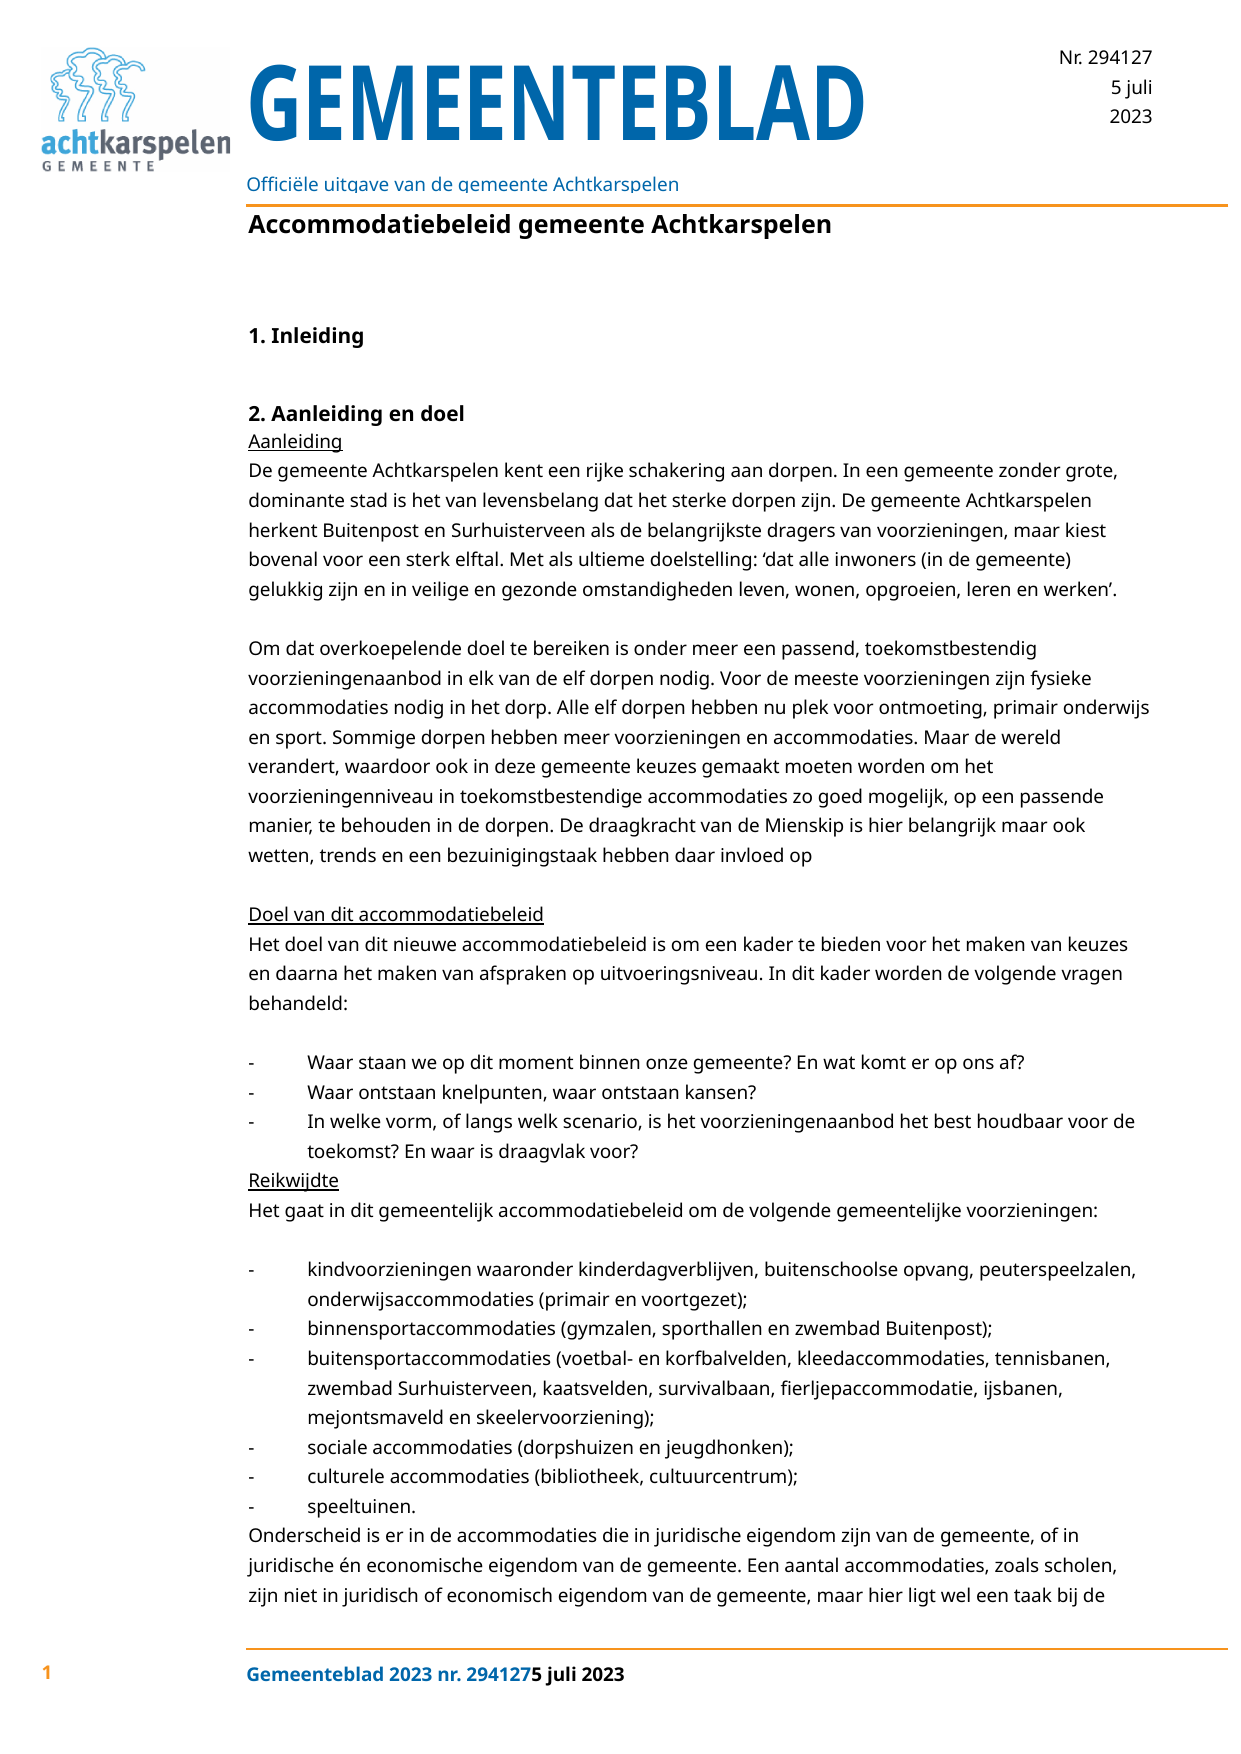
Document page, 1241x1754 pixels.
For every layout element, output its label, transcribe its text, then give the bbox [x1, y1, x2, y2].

list kindvoorzieningen waaronder kinderdagverblijven, buitenschoolse opvang, peuterspeelzalen, onderwijsaccommodaties (primair en voortgezet); [248, 1256, 1152, 1312]
text Reikwijdte [248, 1168, 1152, 1193]
text 1. Inleiding [248, 321, 1152, 349]
text Onderscheid is er in de accommodaties die in juridische eigendom zijn van de gemeente, of in juridische én economische eigendom van de gemeente. Een aantal accommodaties, zoals scholen, zijn niet in juridisch of economisch eigendom van de gemeente, maar hier ligt wel een taak bij de [248, 1523, 1152, 1607]
list Waar staan we op dit moment binnen onze gemeente? En wat komt er op ons af? [248, 1049, 1152, 1075]
text Aanleiding [248, 428, 1152, 454]
list culturele accommodaties (bibliotheek, cultuurcentrum); [248, 1463, 1152, 1489]
picture [41, 47, 231, 172]
text Om dat overkoepelende doel te bereiken is onder meer een passend, toekomstbestendig voorzieningenaanbod in elk van de elf dorpen nodig. Voor de meeste voorzieningen zijn fysieke accommodaties nodig in het dorp. Alle elf dorpen hebben nu plek voor ontmoeting, primair onderwijs en sport. Sommige dorpen hebben meer voorzieningen en accommodaties. Maar de wereld verandert, waardoor ook in deze gemeente keuzes gemaakt moeten worden om het voorzieningenniveau in toekomstbestendige accommodaties zo goed mogelijk, op een passende manier, te behouden in de dorpen. De draagkracht van de Mienskip is hier belangrijk maar ook wetten, trends en een bezuinigingstaak hebben daar invloed op [248, 635, 1152, 868]
list In welke vorm, of langs welk scenario, is het voorzieningenaanbod het best houdbaar voor de toekomst? En waar is draagvlak voor? [248, 1108, 1152, 1164]
text Het gaat in dit gemeentelijk accommodatiebeleid om de volgende gemeentelijke voorzieningen: [248, 1197, 1152, 1223]
text De gemeente Achtkarspelen kent een rijke schakering aan dorpen. In een gemeente zonder grote, dominante stad is het van levensbelang dat het sterke dorpen zijn. De gemeente Achtkarspelen herkent Buitenpost en Surhuisterveen als de belangrijkste dragers van voorzieningen, maar kiest bovenal voor een sterk elftal. Met als ultieme doelstelling: ‘dat alle inwoners (in de gemeente) gelukkig zijn en in veilige en gezonde omstandigheden leven, wonen, opgroeien, leren en werken’. [248, 458, 1152, 602]
list buitensportaccommodaties (voetbal- en korfbalvelden, kleedaccommodaties, tennisbanen, zwembad Surhuisterveen, kaatsvelden, survivalbaan, fierljepaccommodatie, ijsbanen, mejontsmaveld en skeelervoorziening); [248, 1345, 1152, 1430]
list speeltuinen. [248, 1493, 1152, 1519]
list Waar ontstaan knelpunten, waar ontstaan kansen? [248, 1079, 1152, 1104]
text Doel van dit accommodatiebeleid [248, 901, 1152, 927]
list binnensportaccommodaties (gymzalen, sporthallen en zwembad Buitenpost); [248, 1316, 1152, 1341]
text Accommodatiebeleid gemeente Achtkarspelen [248, 207, 1152, 241]
list sociale accommodaties (dorpshuizen en jeugdhonken); [248, 1434, 1152, 1459]
text 2. Aanleiding en doel [248, 399, 1152, 428]
text Het doel van dit nieuwe accommodatiebeleid is om een kader te bieden voor het maken van keuzes en daarna het maken van afspraken op uitvoeringsniveau. In dit kader worden de volgende vragen behandeld: [248, 931, 1152, 1016]
